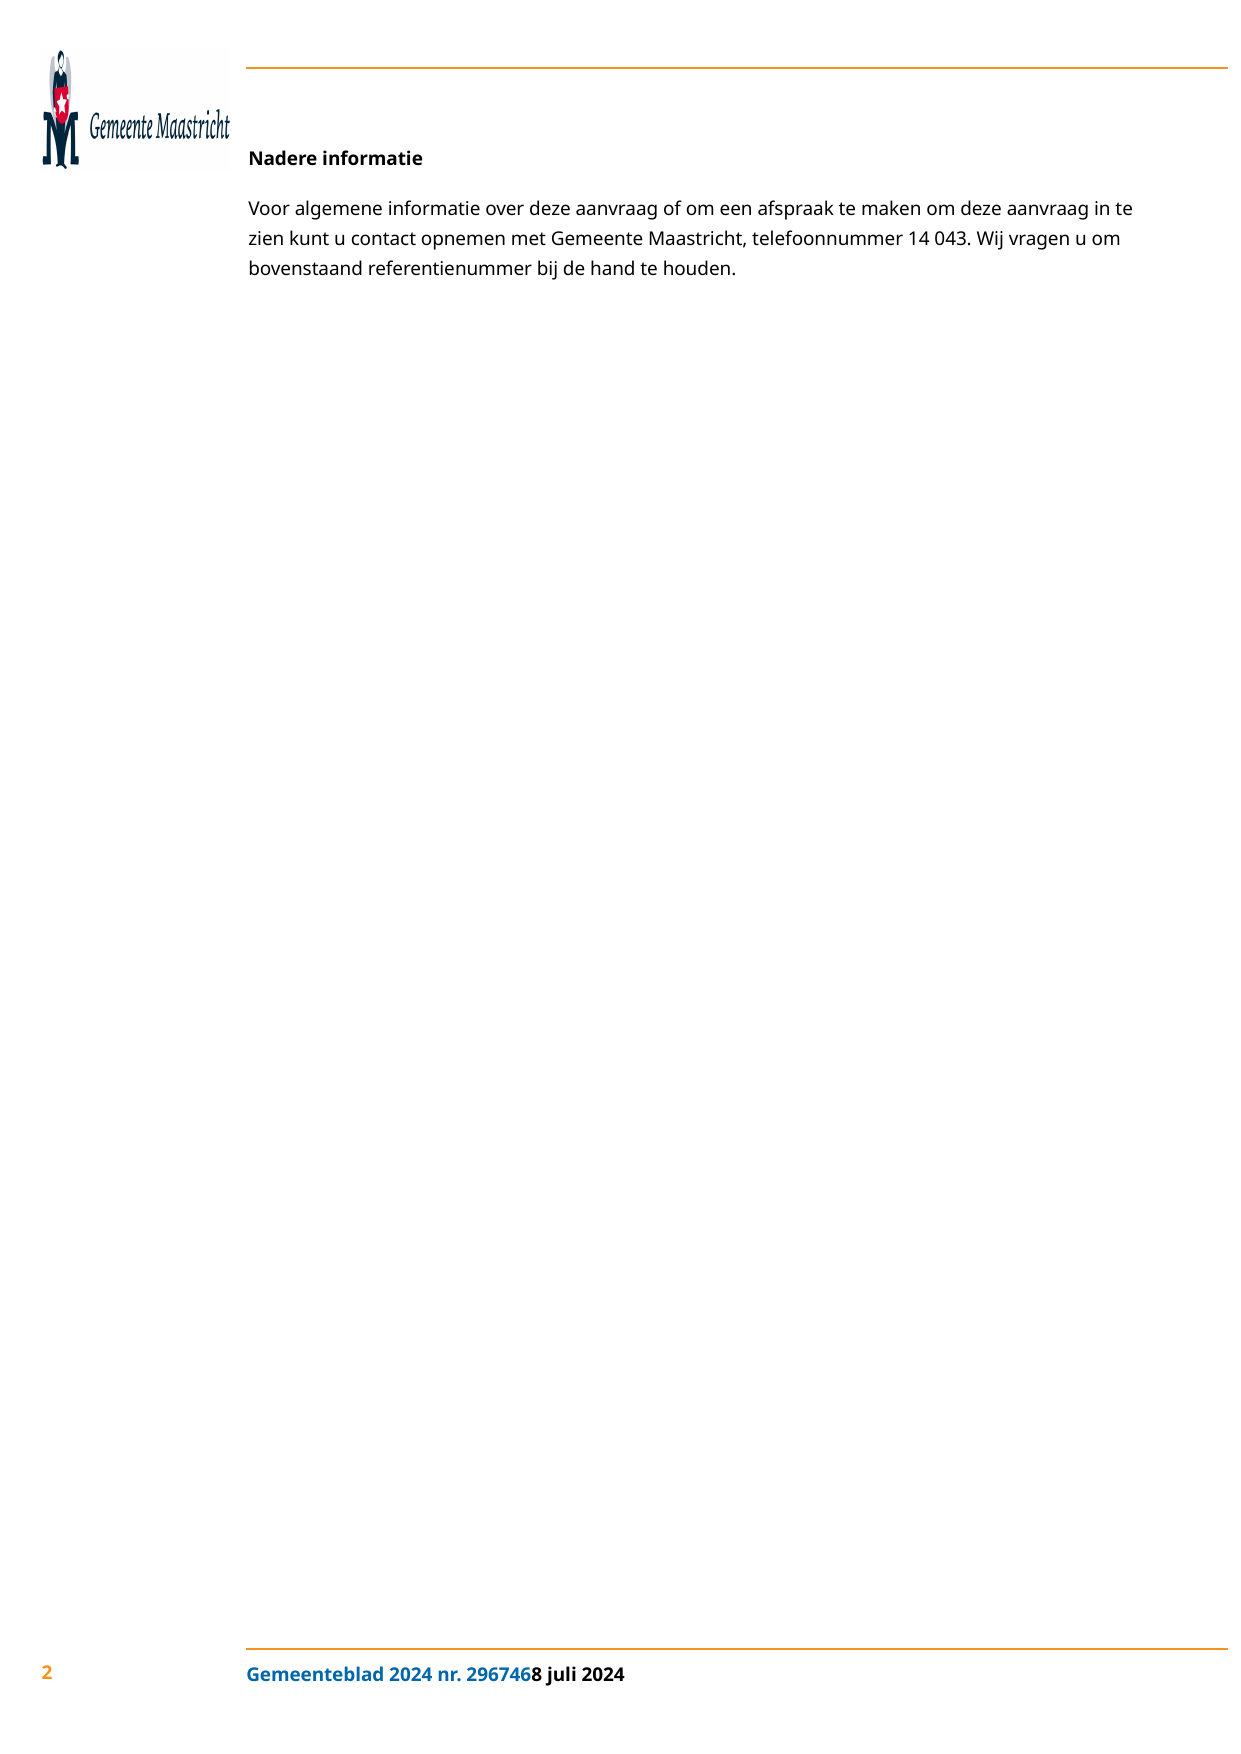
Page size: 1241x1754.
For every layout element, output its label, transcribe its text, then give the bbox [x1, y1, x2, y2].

picture [41, 47, 231, 172]
text Nadere informatie [248, 145, 1152, 171]
text Voor algemene informatie over deze aanvraag of om een afspraak te maken om deze aanvraag in te zien kunt u contact opnemen met Gemeente Maastricht, telefoonnummer 14 043. Wij vragen u om bovenstaand referentienummer bij de hand te houden. [248, 196, 1152, 281]
